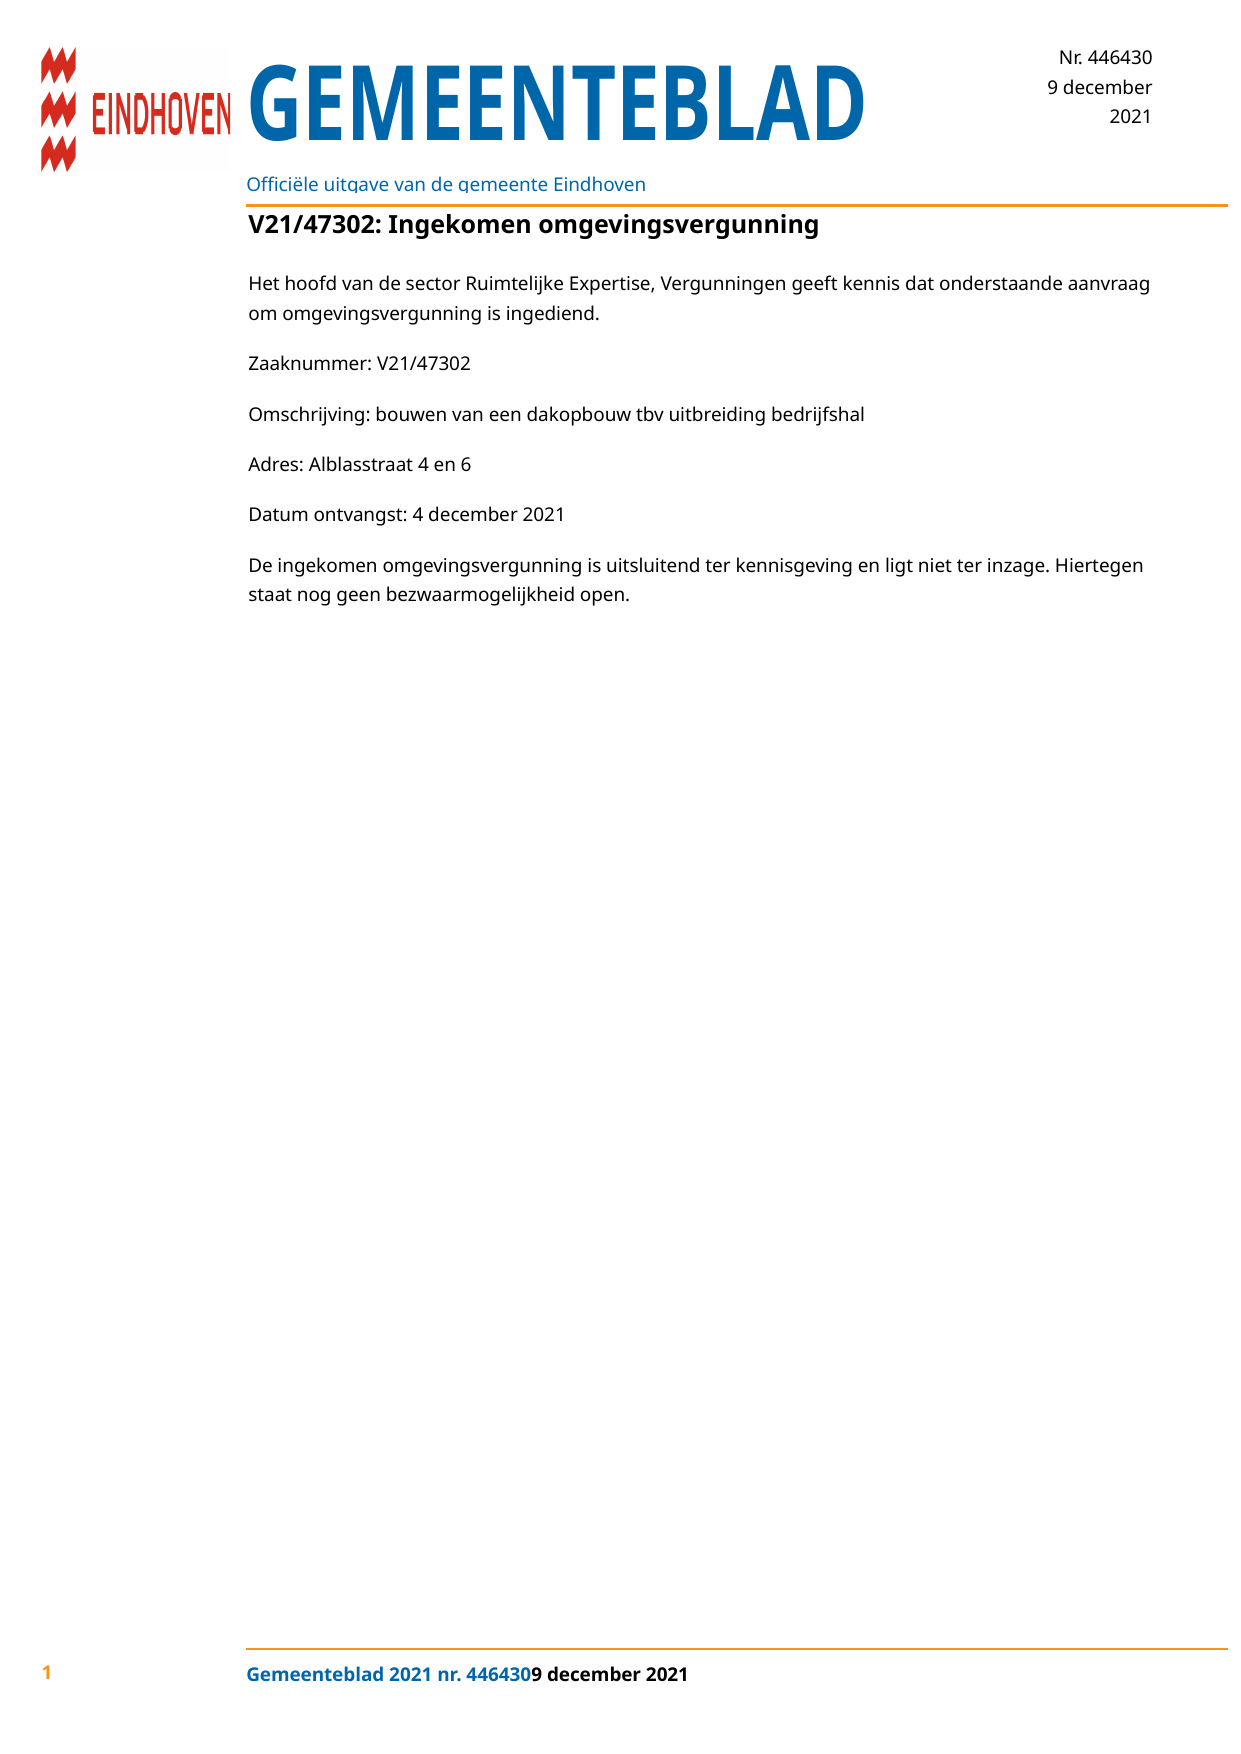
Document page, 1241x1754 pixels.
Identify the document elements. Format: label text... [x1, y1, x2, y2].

text V21/47302: Ingekomen omgevingsvergunning [248, 207, 1152, 241]
text De ingekomen omgevingsvergunning is uitsluitend ter kennisgeving en ligt niet ter inzage. Hiertegen staat nog geen bezwaarmogelijkheid open. [248, 552, 1152, 607]
text Zaaknummer: V21/47302 [248, 350, 1152, 376]
text Het hoofd van de sector Ruimtelijke Expertise, Vergunningen geeft kennis dat onderstaande aanvraag om omgevingsvergunning is ingediend. [248, 270, 1152, 326]
text Datum ontvangst: 4 december 2021 [248, 502, 1152, 527]
text Adres: Alblasstraat 4 en 6 [248, 451, 1152, 477]
picture [41, 47, 231, 172]
text Omschrijving: bouwen van een dakopbouw tbv uitbreiding bedrijfshal [248, 401, 1152, 426]
